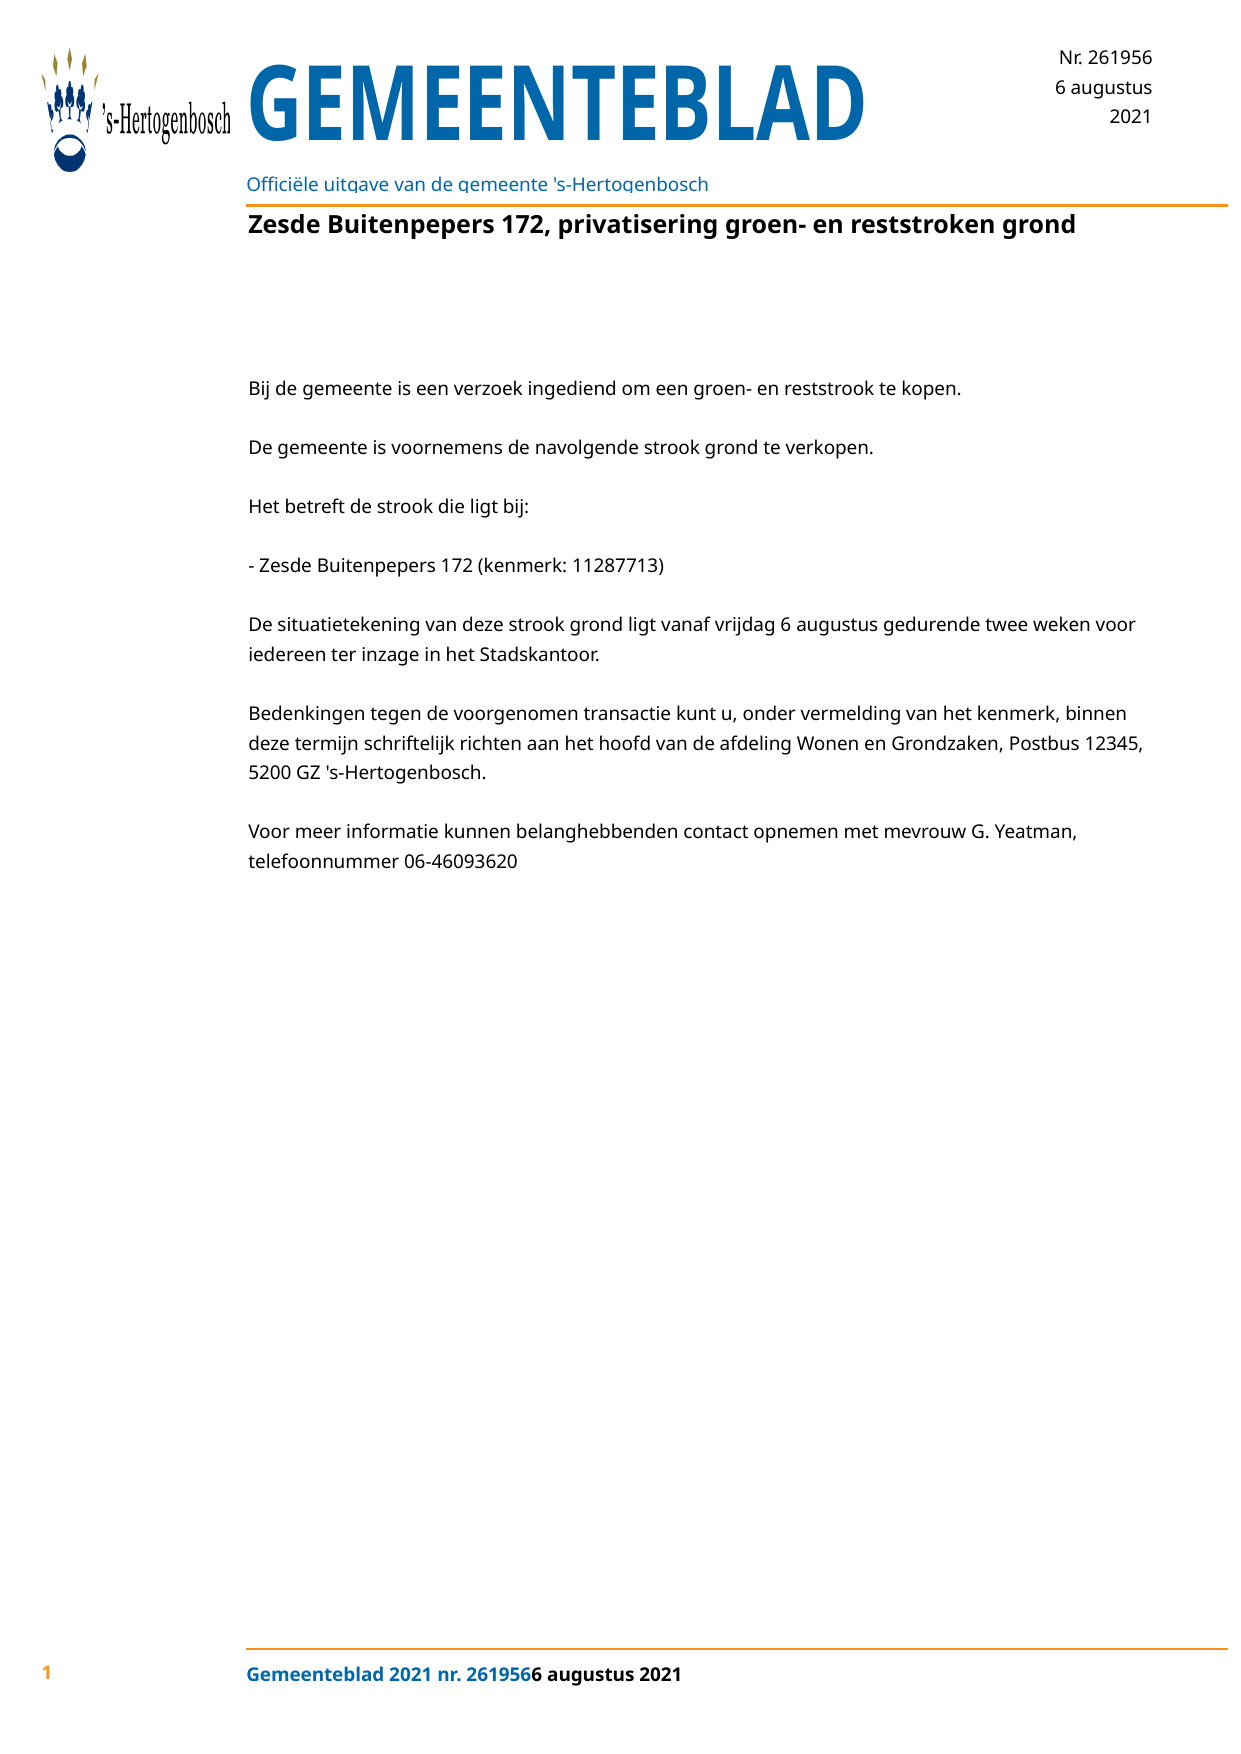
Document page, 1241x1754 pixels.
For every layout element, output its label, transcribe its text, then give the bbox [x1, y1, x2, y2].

text Voor meer informatie kunnen belanghebbenden contact opnemen met mevrouw G. Yeatman, telefoonnummer 06-46093620 [248, 819, 1152, 874]
text Bij de gemeente is een verzoek ingediend om een groen- en reststrook te kopen. [248, 375, 1152, 401]
picture [41, 47, 231, 172]
text Zesde Buitenpepers 172, privatisering groen- en reststroken grond [248, 207, 1152, 241]
text - Zesde Buitenpepers 172 (kenmerk: 11287713) [248, 552, 1152, 578]
text Het betreft de strook die ligt bij: [248, 493, 1152, 519]
text De situatietekening van deze strook grond ligt vanaf vrijdag 6 augustus gedurende twee weken voor iedereen ter inzage in het Stadskantoor. [248, 612, 1152, 667]
text Bedenkingen tegen de voorgenomen transactie kunt u, onder vermelding van het kenmerk, binnen deze termijn schriftelijk richten aan het hoofd van de afdeling Wonen en Grondzaken, Postbus 12345, 5200 GZ 's-Hertogenbosch. [248, 700, 1152, 785]
text De gemeente is voornemens de navolgende strook grond te verkopen. [248, 434, 1152, 460]
